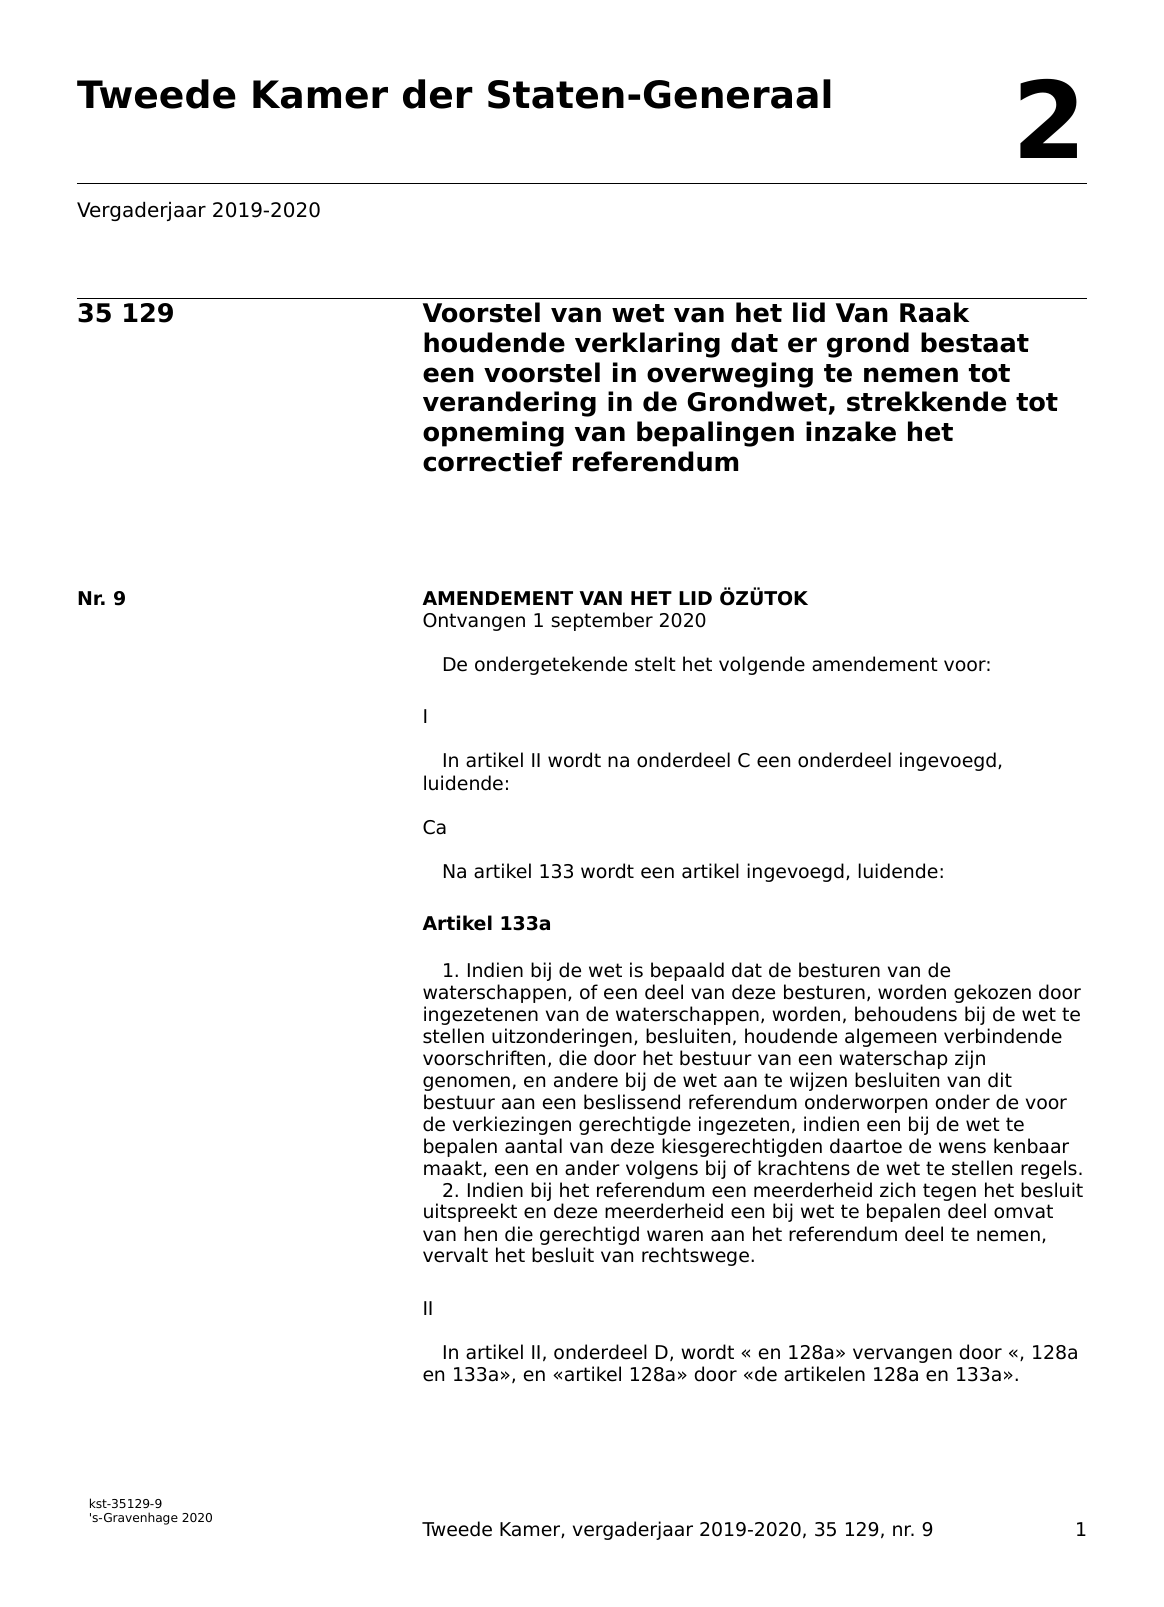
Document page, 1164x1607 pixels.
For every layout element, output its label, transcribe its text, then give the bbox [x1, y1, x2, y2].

text In artikel II, onderdeel D, wordt « en 128a» vervangen door «, 128a en 133a», en «artikel 128a» door «de artikelen 128a en 133a». [422, 1342, 1087, 1386]
subtitle I [422, 706, 1087, 728]
text 's-Gravenhage 2020 [88, 1511, 323, 1525]
table_header Tweede Kamer der Staten-Generaal [77, 59, 886, 183]
table_cell Vergaderjaar 2019-2020 [77, 184, 1087, 298]
text Ontvangen 1 september 2020 [422, 610, 1087, 632]
text 1. Indien bij de wet is bepaald dat de besturen van de waterschappen, of een deel van deze besturen, worden gekozen door ingezetenen van de waterschappen, worden, behoudens bij de wet te stellen uitzonderingen, besluiten, houdende algemeen verbindende voorschriften, die door het bestuur van een waterschap zijn genomen, en andere bij de wet aan te wijzen besluiten van dit bestuur aan een beslissend referendum onderworpen onder de voor de verkiezingen gerechtigde ingezeten, indien een bij de wet te bepalen aantal van deze kiesgerechtigden daartoe de wens kenbaar maakt, een en ander volgens bij of krachtens de wet te stellen regels. [422, 960, 1087, 1179]
subtitle II [422, 1297, 1087, 1319]
subtitle Nr. 9 AMENDEMENT VAN HET LID ÖZÜTOK [77, 588, 1087, 610]
subtitle 35 129 Voorstel van wet van het lid Van Raak houdende verklaring dat er grond bestaat een voorstel in overweging te nemen tot verandering in de Grondwet, strekkende tot opneming van bepalingen inzake het correctief referendum [77, 299, 1087, 477]
text kst-35129-9 [88, 1497, 323, 1511]
table_header 2 [886, 59, 1087, 183]
text Na artikel 133 wordt een artikel ingevoegd, luidende: [422, 861, 1087, 883]
text De ondergetekende stelt het volgende amendement voor: [422, 654, 1087, 676]
text Ca [422, 817, 1087, 838]
text 2. Indien bij het referendum een meerderheid zich tegen het besluit uitspreekt en deze meerderheid een bij wet te bepalen deel omvat van hen die gerechtigd waren aan het referendum deel te nemen, vervalt het besluit van rechtswege. [422, 1179, 1087, 1267]
subtitle Artikel 133a [422, 913, 1087, 935]
text In artikel II wordt na onderdeel C een onderdeel ingevoegd, luidende: [422, 750, 1087, 794]
